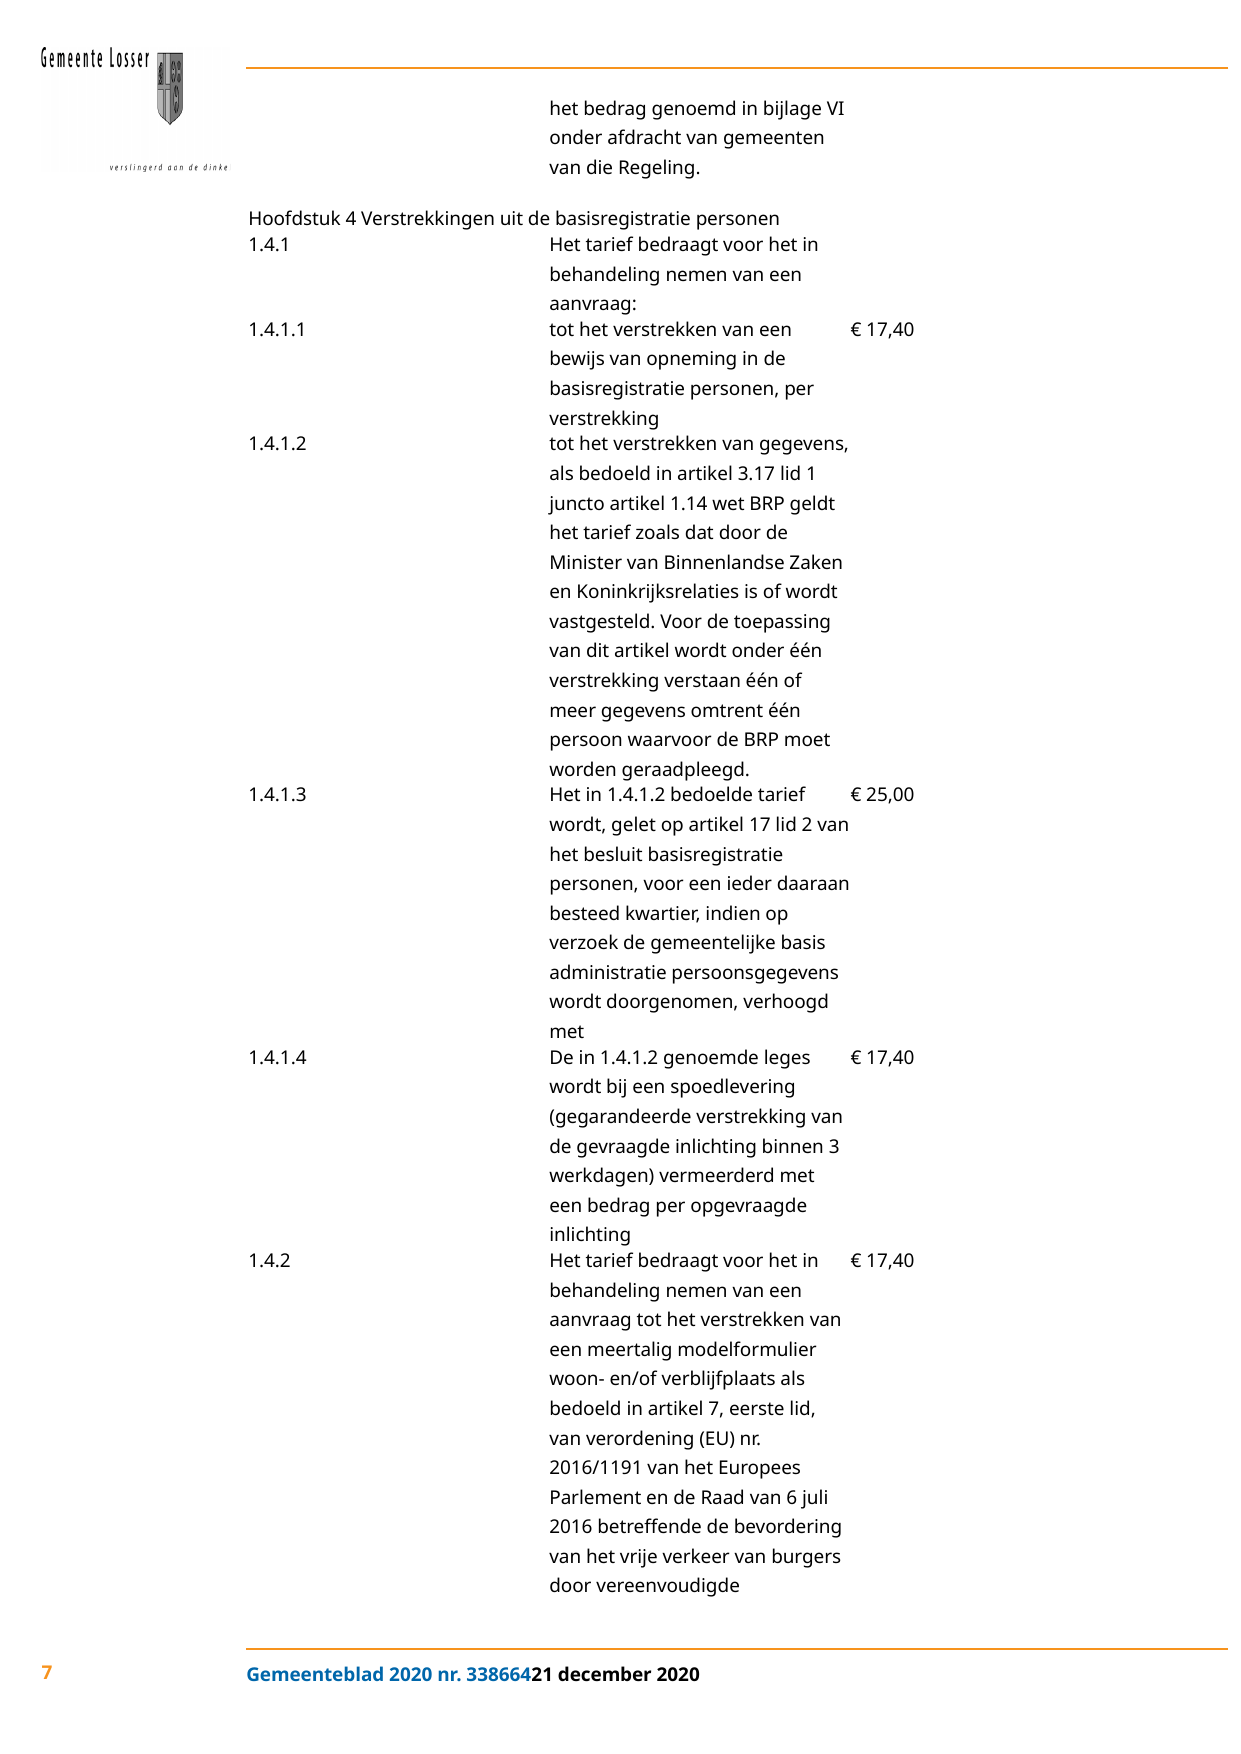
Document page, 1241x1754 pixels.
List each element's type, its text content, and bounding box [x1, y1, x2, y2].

table_cell tot het verstrekken van gegevens, als bedoeld in artikel 3.17 lid 1 juncto artikel 1.14 wet BRP geldt het tarief zoals dat door de Minister van Binnenlandse Zaken en Koninkrijksrelaties is of wordt vastgesteld. Voor de toepassing van dit artikel wordt onder één verstrekking verstaan één of meer gegevens omtrent één persoon waarvoor de BRP moet worden geraadpleegd. [549, 431, 850, 782]
table_cell 1.4.1 [248, 231, 549, 316]
table_cell [850, 95, 1152, 180]
table_cell Het in 1.4.1.2 bedoelde tarief wordt, gelet op artikel 17 lid 2 van het besluit basisregistratie personen, voor een ieder daaraan besteed kwartier, indien op verzoek de gemeentelijke basis administratie persoonsgegevens wordt doorgenomen, verhoogd met [549, 782, 850, 1044]
table_cell [248, 95, 549, 180]
table_cell € 17,40 [850, 1247, 1152, 1598]
table_cell 1.4.2 [248, 1247, 549, 1598]
table_cell 1.4.1.3 [248, 782, 549, 1044]
table_cell Hoofdstuk 4 Verstrekkingen uit de basisregistratie personen [248, 205, 850, 231]
table_cell [850, 231, 1152, 316]
table_cell 1.4.1.2 [248, 431, 549, 782]
table_cell Het tarief bedraagt voor het in behandeling nemen van een aanvraag tot het verstrekken van een meertalig modelformulier woon- en/of verblijfplaats als bedoeld in artikel 7, eerste lid, van verordening (EU) nr. 2016/1191 van het Europees Parlement en de Raad van 6 juli 2016 betreffende de bevordering van het vrije verkeer van burgers door vereenvoudigde [549, 1247, 850, 1598]
table_cell € 17,40 [850, 316, 1152, 431]
table_cell € 17,40 [850, 1044, 1152, 1247]
table_cell [850, 205, 1152, 231]
table_cell Het tarief bedraagt voor het in behandeling nemen van een aanvraag: [549, 231, 850, 316]
table_cell De in 1.4.1.2 genoemde leges wordt bij een spoedlevering (gegarandeerde verstrekking van de gevraagde inlichting binnen 3 werkdagen) vermeerderd met een bedrag per opgevraagde inlichting [549, 1044, 850, 1247]
table_cell [850, 431, 1152, 782]
table_cell [248, 180, 549, 205]
table_cell € 25,00 [850, 782, 1152, 1044]
table_cell [850, 180, 1152, 205]
table_cell tot het verstrekken van een bewijs van opneming in de basisregistratie personen, per verstrekking [549, 316, 850, 431]
table_cell 1.4.1.4 [248, 1044, 549, 1247]
table_cell [549, 180, 850, 205]
picture [41, 47, 231, 172]
table_cell 1.4.1.1 [248, 316, 549, 431]
table_cell het bedrag genoemd in bijlage VI onder afdracht van gemeenten van die Regeling. [549, 95, 850, 180]
